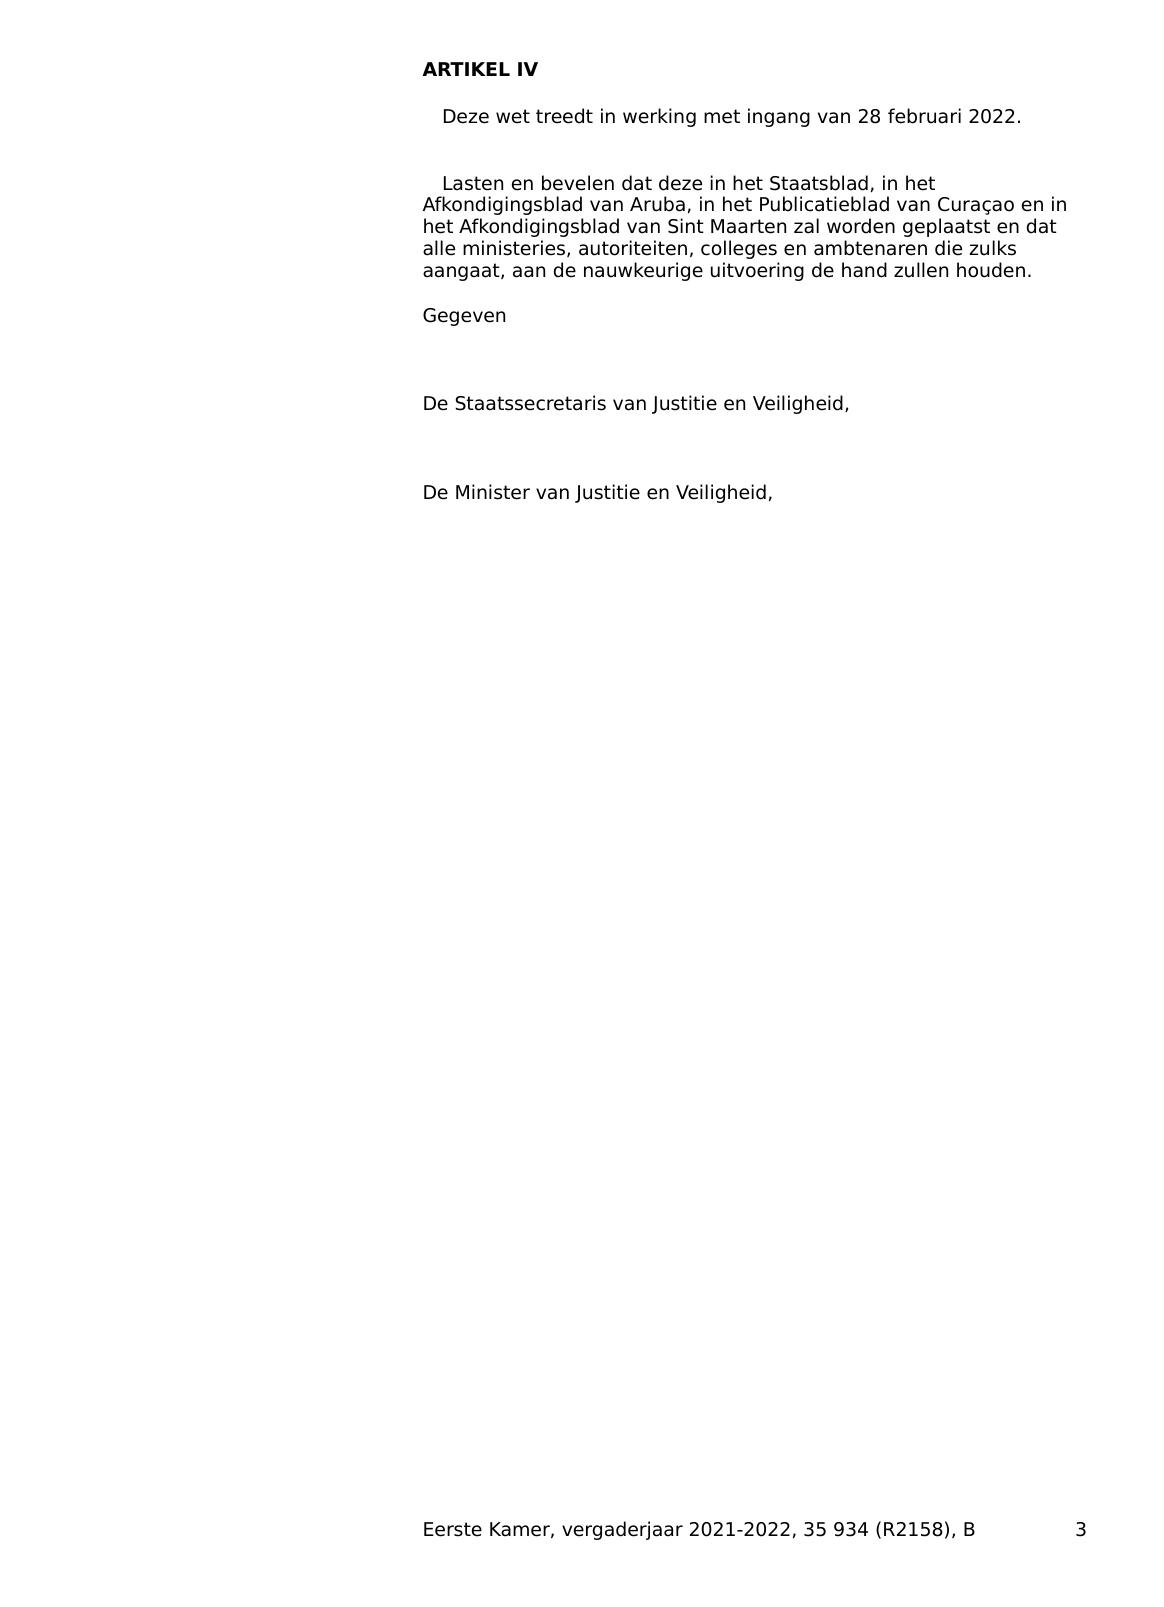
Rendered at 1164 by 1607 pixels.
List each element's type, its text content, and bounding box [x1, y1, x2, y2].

text De Minister van Justitie en Veiligheid, [422, 482, 1087, 503]
text De Staatssecretaris van Justitie en Veiligheid, [422, 393, 1087, 415]
text Lasten en bevelen dat deze in het Staatsblad, in het Afkondigingsblad van Aruba, in het Publicatieblad van Curaçao en in het Afkondigingsblad van Sint Maarten zal worden geplaatst en dat alle ministeries, autoriteiten, colleges en ambtenaren die zulks aangaat, aan de nauwkeurige uitvoering de hand zullen houden. [422, 172, 1087, 282]
text Gegeven [422, 304, 1087, 326]
subtitle ARTIKEL IV [422, 59, 1087, 81]
text Deze wet treedt in werking met ingang van 28 februari 2022. [422, 106, 1087, 128]
